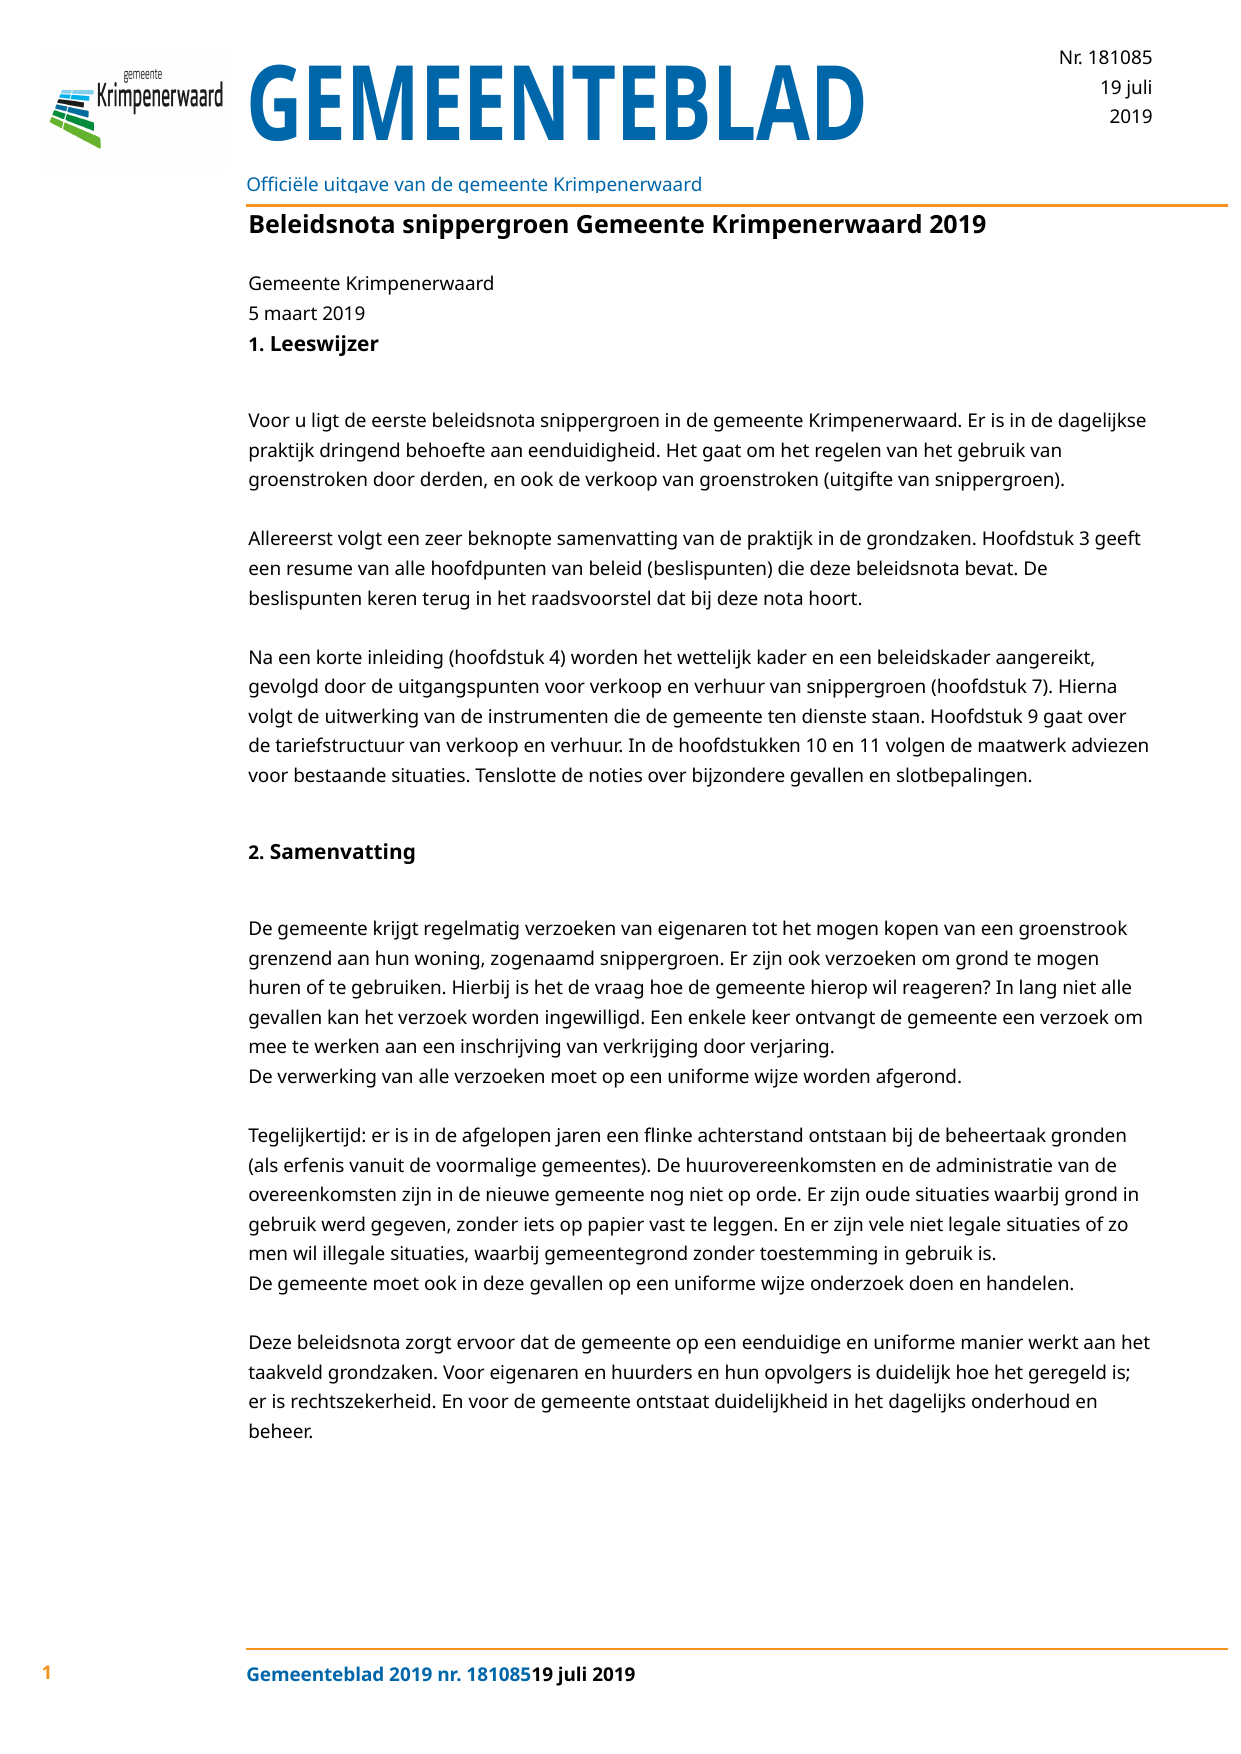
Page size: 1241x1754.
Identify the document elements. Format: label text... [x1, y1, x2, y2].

text Beleidsnota snippergroen Gemeente Krimpenerwaard 2019 [248, 207, 1152, 241]
text Voor u ligt de eerste beleidsnota snippergroen in de gemeente Krimpenerwaard. Er is in de dagelijkse praktijk dringend behoefte aan eenduidigheid. Het gaat om het regelen van het gebruik van groenstroken door derden, en ook de verkoop van groenstroken (uitgifte van snippergroen). [248, 407, 1152, 492]
text Gemeente Krimpenerwaard [248, 270, 1152, 296]
text 1. Leeswijzer [248, 329, 1152, 358]
text De gemeente moet ook in deze gevallen op een uniforme wijze onderzoek doen en handelen. [248, 1270, 1152, 1296]
picture [41, 47, 231, 172]
text Na een korte inleiding (hoofdstuk 4) worden het wettelijk kader en een beleidskader aangereikt, gevolgd door de uitgangspunten voor verkoop en verhuur van snippergroen (hoofdstuk 7). Hierna volgt de uitwerking van de instrumenten die de gemeente ten dienste staan. Hoofdstuk 9 gaat over de tariefstructuur van verkoop en verhuur. In de hoofdstukken 10 en 11 volgen de maatwerk adviezen voor bestaande situaties. Tenslotte de noties over bijzondere gevallen en slotbepalingen. [248, 644, 1152, 788]
text De verwerking van alle verzoeken moet op een uniforme wijze worden afgerond. [248, 1063, 1152, 1089]
text Allereerst volgt een zeer beknopte samenvatting van de praktijk in de grondzaken. Hoofdstuk 3 geeft een resume van alle hoofdpunten van beleid (beslispunten) die deze beleidsnota bevat. De beslispunten keren terug in het raadsvoorstel dat bij deze nota hoort. [248, 526, 1152, 610]
text Tegelijkertijd: er is in de afgelopen jaren een flinke achterstand ontstaan bij de beheertaak gronden (als erfenis vanuit de voormalige gemeentes). De huurovereenkomsten en de administratie van de overeenkomsten zijn in de nieuwe gemeente nog niet op orde. Er zijn oude situaties waarbij grond in gebruik werd gegeven, zonder iets op papier vast te leggen. En er zijn vele niet legale situaties of zo men wil illegale situaties, waarbij gemeentegrond zonder toestemming in gebruik is. [248, 1122, 1152, 1266]
text Deze beleidsnota zorgt ervoor dat de gemeente op een eenduidige en uniforme manier werkt aan het taakveld grondzaken. Voor eigenaren en huurders en hun opvolgers is duidelijk hoe het geregeld is; er is rechtszekerheid. En voor de gemeente ontstaat duidelijkheid in het dagelijks onderhoud en beheer. [248, 1329, 1152, 1444]
text De gemeente krijgt regelmatig verzoeken van eigenaren tot het mogen kopen van een groenstrook grenzend aan hun woning, zogenaamd snippergroen. Er zijn ook verzoeken om grond te mogen huren of te gebruiken. Hierbij is het de vraag hoe de gemeente hierop wil reageren? In lang niet alle gevallen kan het verzoek worden ingewilligd. Een enkele keer ontvangt de gemeente een verzoek om mee te werken aan een inschrijving van verkrijging door verjaring. [248, 915, 1152, 1059]
text 2. Samenvatting [248, 837, 1152, 866]
text 5 maart 2019 [248, 300, 1152, 326]
